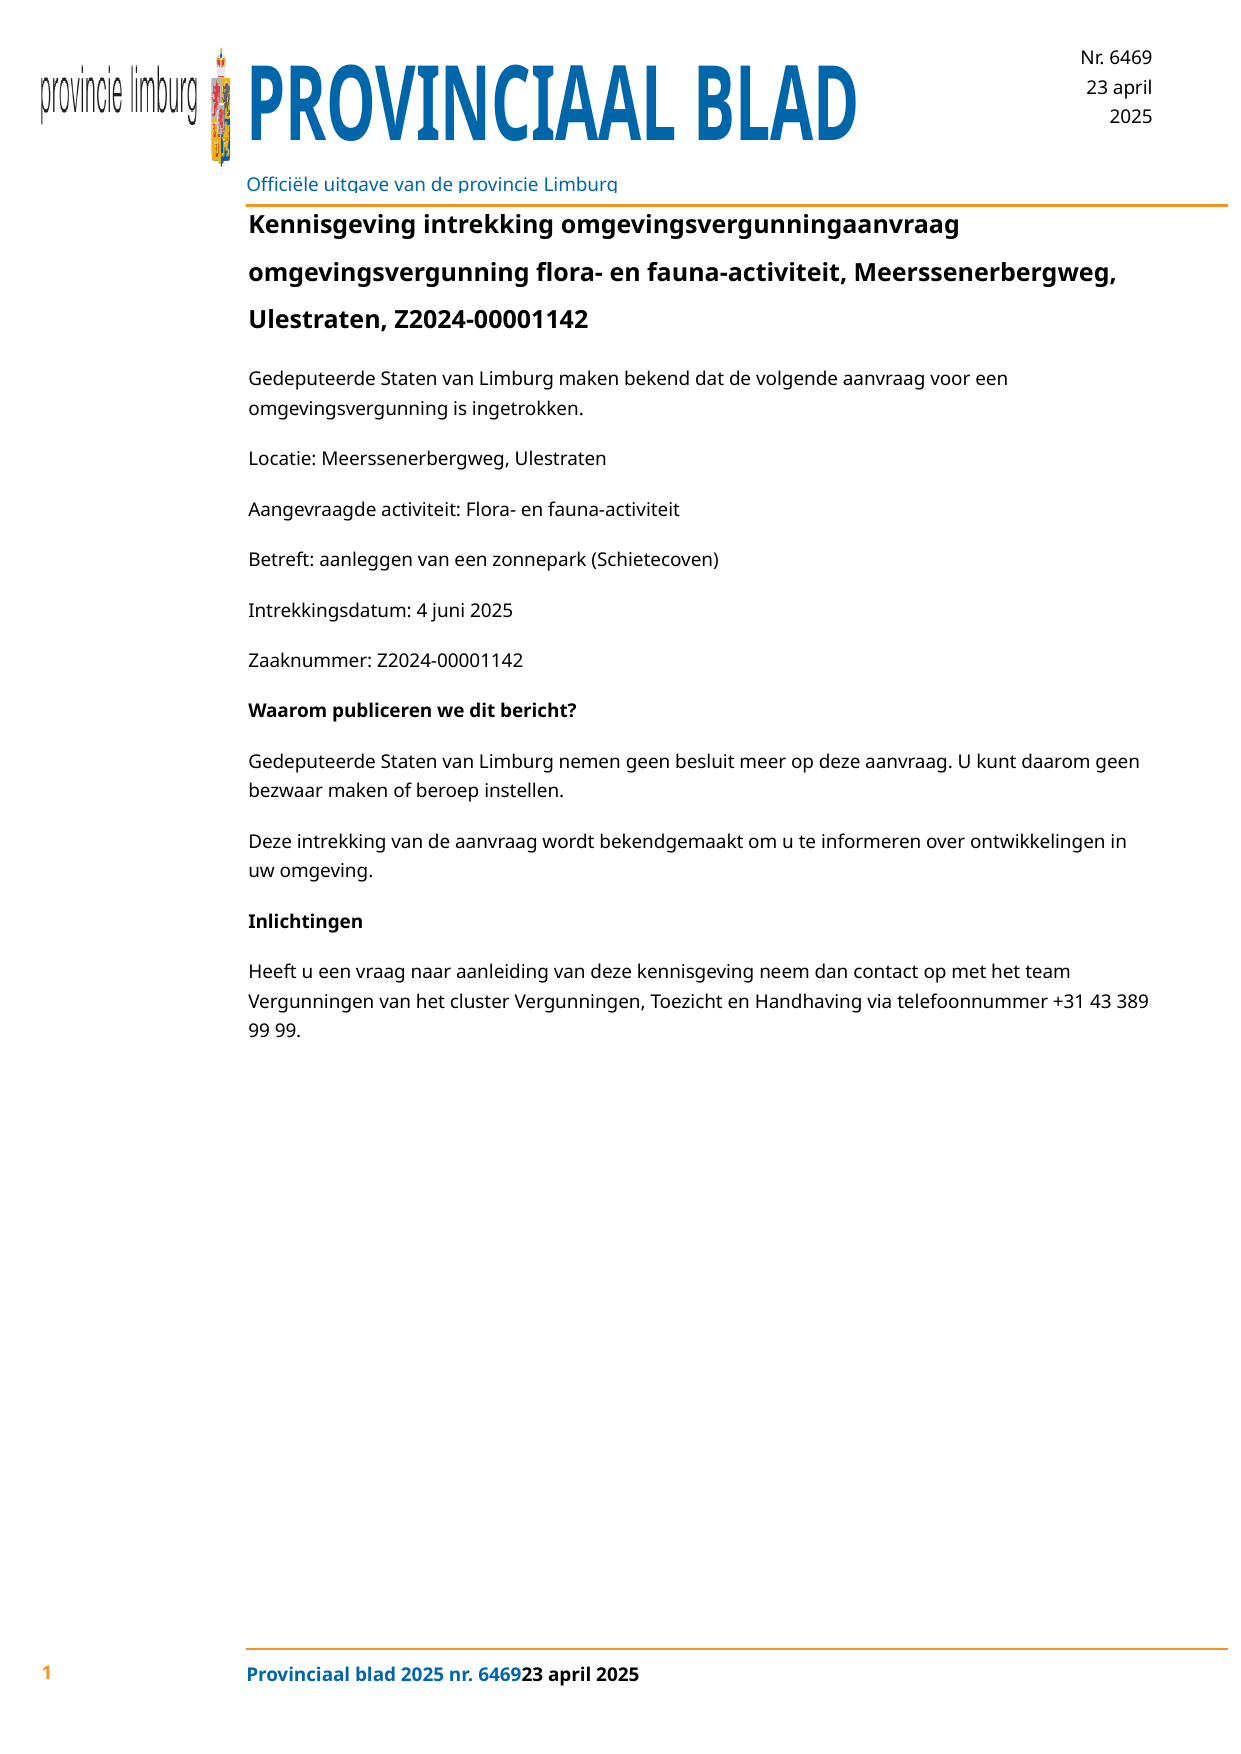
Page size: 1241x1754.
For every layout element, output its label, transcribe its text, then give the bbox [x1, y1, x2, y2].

text Waarom publiceren we dit bericht? [248, 698, 1152, 723]
text Inlichtingen [248, 908, 1152, 934]
text Aangevraagde activiteit: Flora- en fauna-activiteit [248, 496, 1152, 522]
text Betreft: aanleggen van een zonnepark (Schietecoven) [248, 546, 1152, 572]
text Zaaknummer: Z2024-00001142 [248, 647, 1152, 673]
text Gedeputeerde Staten van Limburg nemen geen besluit meer op deze aanvraag. U kunt daarom geen bezwaar maken of beroep instellen. [248, 748, 1152, 803]
text Heeft u een vraag naar aanleiding van deze kennisgeving neem dan contact op met het team Vergunningen van het cluster Vergunningen, Toezicht en Handhaving via telefoonnummer +31 43 389 99 99. [248, 958, 1152, 1043]
text Locatie: Meerssenerbergweg, Ulestraten [248, 446, 1152, 471]
picture [41, 47, 231, 172]
text Deze intrekking van de aanvraag wordt bekendgemaakt om u te informeren over ontwikkelingen in uw omgeving. [248, 828, 1152, 883]
text Kennisgeving intrekking omgevingsvergunningaanvraag omgevingsvergunning flora- en fauna-activiteit, Meerssenerbergweg, Ulestraten, Z2024-00001142 [248, 207, 1152, 336]
text Gedeputeerde Staten van Limburg maken bekend dat de volgende aanvraag voor een omgevingsvergunning is ingetrokken. [248, 366, 1152, 421]
text Intrekkingsdatum: 4 juni 2025 [248, 597, 1152, 622]
